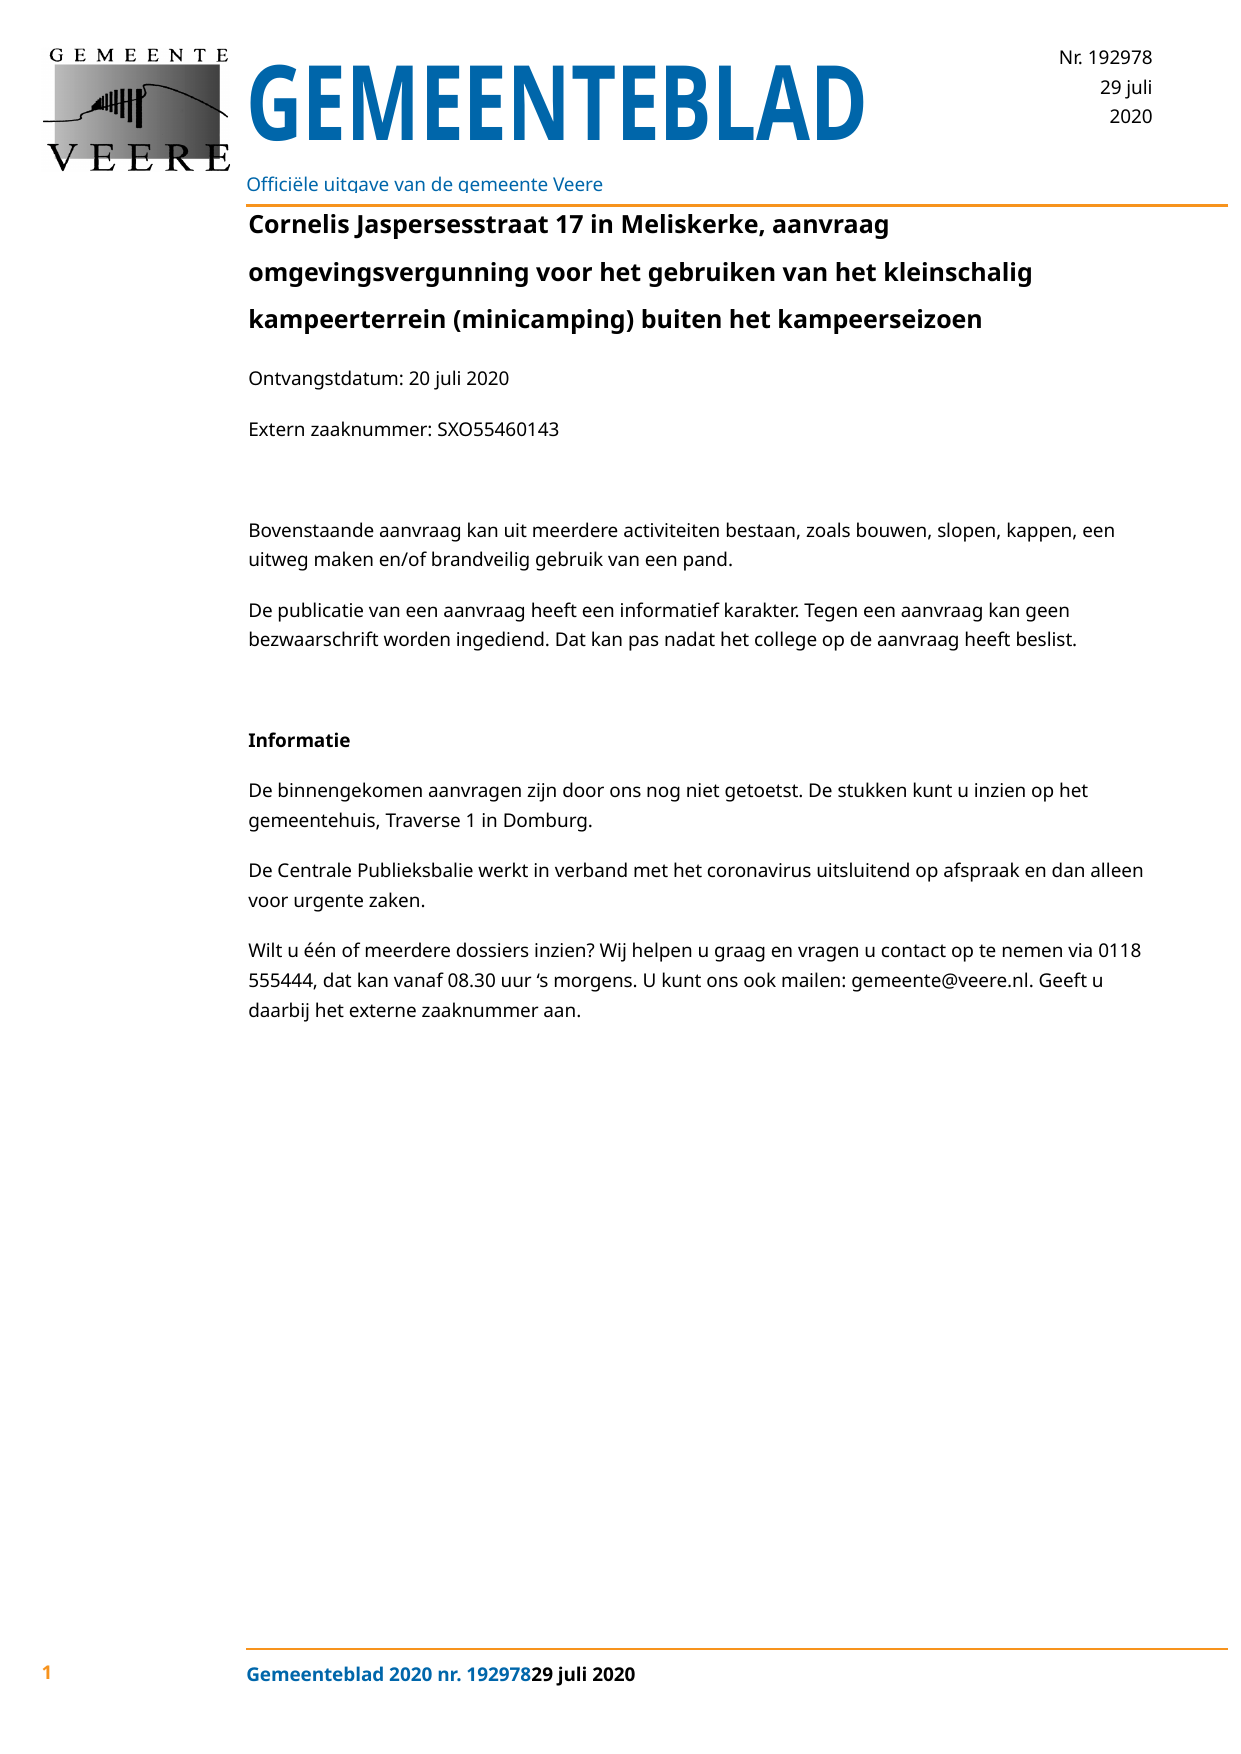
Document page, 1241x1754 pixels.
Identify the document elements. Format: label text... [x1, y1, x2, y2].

text De Centrale Publieksbalie werkt in verband met het coronavirus uitsluitend op afspraak en dan alleen voor urgente zaken. [248, 858, 1152, 913]
text Extern zaaknummer: SXO55460143 [248, 416, 1152, 442]
text Wilt u één of meerdere dossiers inzien? Wij helpen u graag en vragen u contact op te nemen via 0118 555444, dat kan vanaf 08.30 uur ‘s morgens. U kunt ons ook mailen: gemeente@veere.nl. Geeft u daarbij het externe zaaknummer aan. [248, 938, 1152, 1022]
text De publicatie van een aanvraag heeft een informatief karakter. Tegen een aanvraag kan geen bezwaarschrift worden ingediend. Dat kan pas nadat het college op de aanvraag heeft beslist. [248, 597, 1152, 652]
text Ontvangstdatum: 20 juli 2020 [248, 366, 1152, 391]
text Informatie [248, 727, 1152, 753]
text De binnengekomen aanvragen zijn door ons nog niet getoetst. De stukken kunt u inzien op het gemeentehuis, Traverse 1 in Domburg. [248, 778, 1152, 833]
picture [41, 47, 231, 172]
text Bovenstaande aanvraag kan uit meerdere activiteiten bestaan, zoals bouwen, slopen, kappen, een uitweg maken en/of brandveilig gebruik van een pand. [248, 517, 1152, 572]
text Cornelis Jaspersesstraat 17 in Meliskerke, aanvraag omgevingsvergunning voor het gebruiken van het kleinschalig kampeerterrein (minicamping) buiten het kampeerseizoen [248, 207, 1152, 336]
